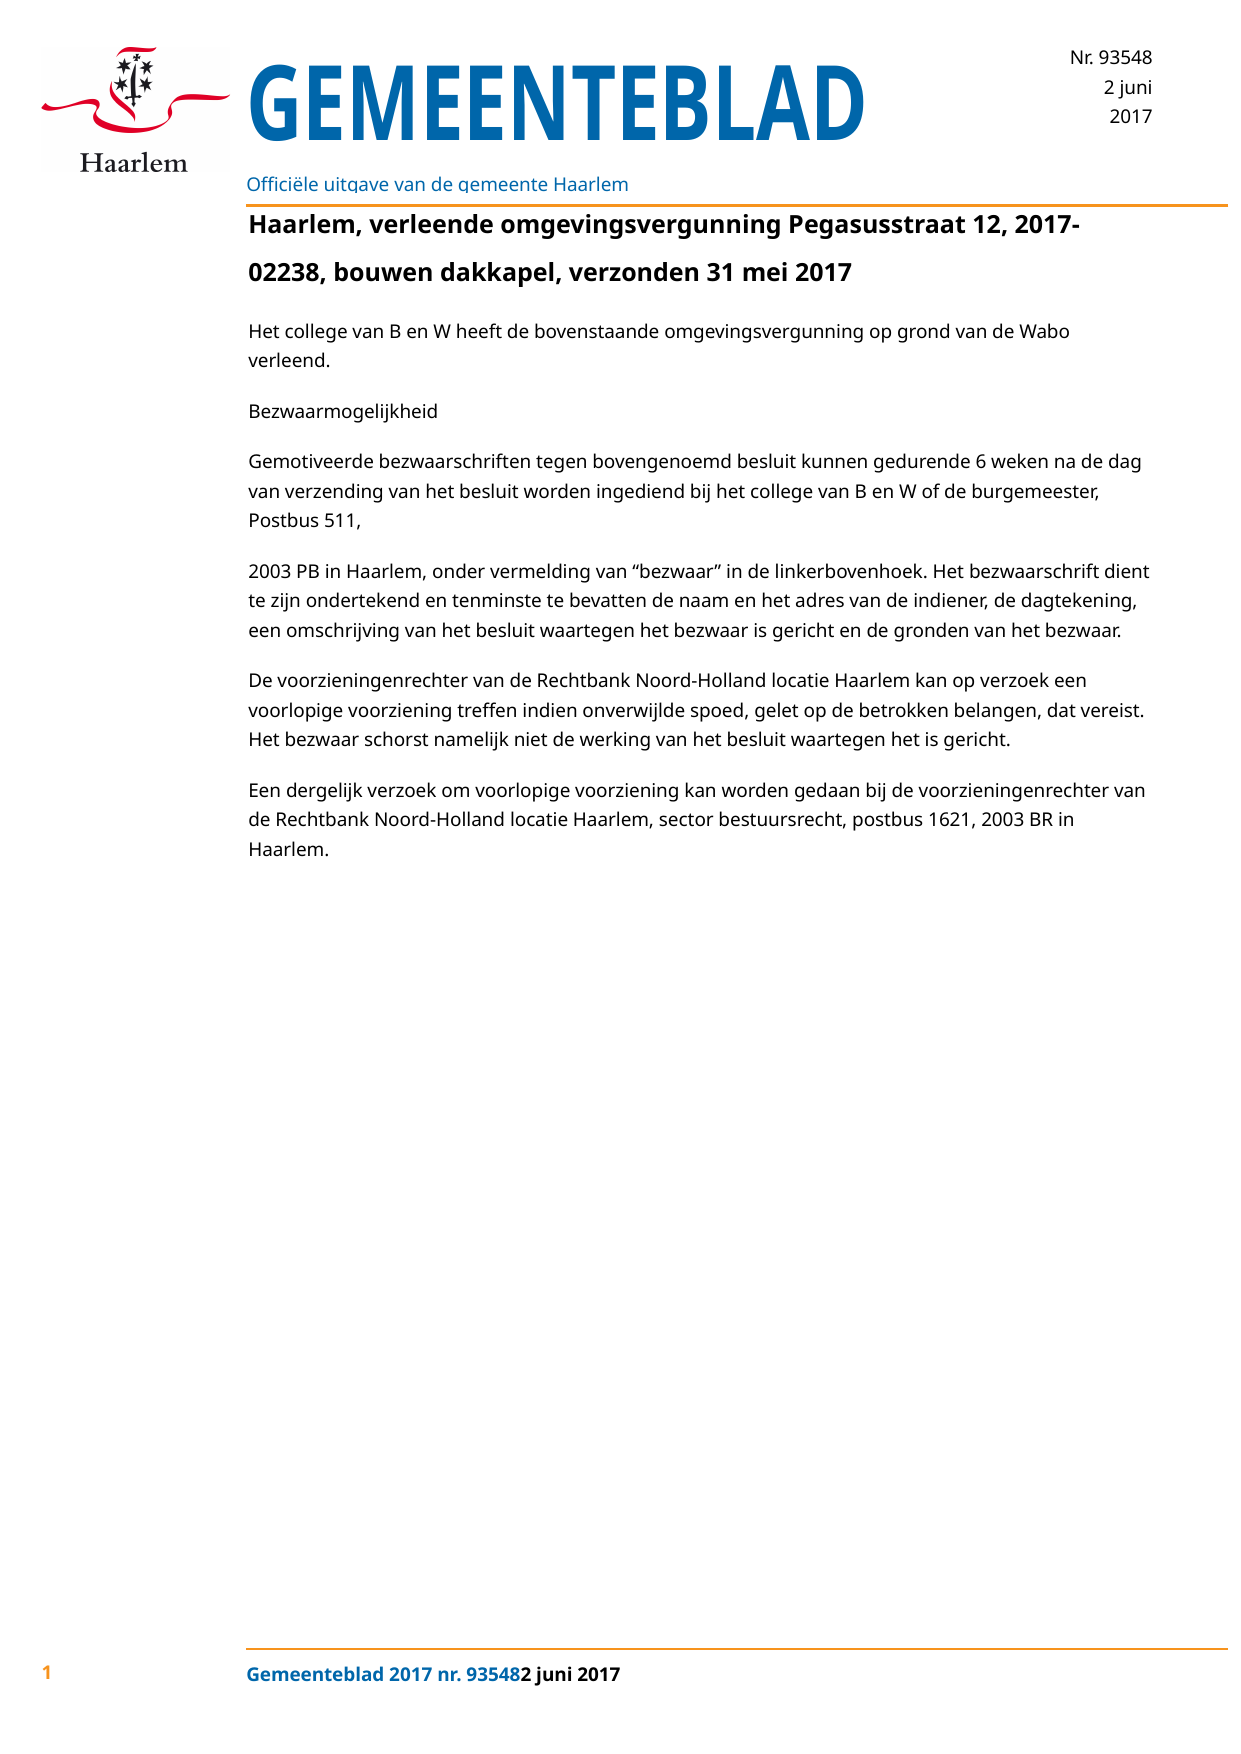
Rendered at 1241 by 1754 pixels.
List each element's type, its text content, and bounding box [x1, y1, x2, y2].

text 2003 PB in Haarlem, onder vermelding van “bezwaar” in de linkerbovenhoek. Het bezwaarschrift dient te zijn ondertekend en tenminste te bevatten de naam en het adres van de indiener, de dagtekening, een omschrijving van het besluit waartegen het bezwaar is gericht en de gronden van het bezwaar. [248, 558, 1152, 643]
text Gemotiveerde bezwaarschriften tegen bovengenoemd besluit kunnen gedurende 6 weken na de dag van verzending van het besluit worden ingediend bij het college van B en W of de burgemeester, Postbus 511, [248, 448, 1152, 533]
text De voorzieningenrechter van de Rechtbank Noord-Holland locatie Haarlem kan op verzoek een voorlopige voorziening treffen indien onverwijlde spoed, gelet op de betrokken belangen, dat vereist. Het bezwaar schorst namelijk niet de werking van het besluit waartegen het is gericht. [248, 667, 1152, 752]
picture [41, 47, 231, 172]
text Haarlem, verleende omgevingsvergunning Pegasusstraat 12, 2017-02238, bouwen dakkapel, verzonden 31 mei 2017 [248, 207, 1152, 288]
text Bezwaarmogelijkheid [248, 398, 1152, 424]
text Een dergelijk verzoek om voorlopige voorziening kan worden gedaan bij de voorzieningenrechter van de Rechtbank Noord-Holland locatie Haarlem, sector bestuursrecht, postbus 1621, 2003 BR in Haarlem. [248, 777, 1152, 862]
text Het college van B en W heeft de bovenstaande omgevingsvergunning op grond van de Wabo verleend. [248, 318, 1152, 373]
